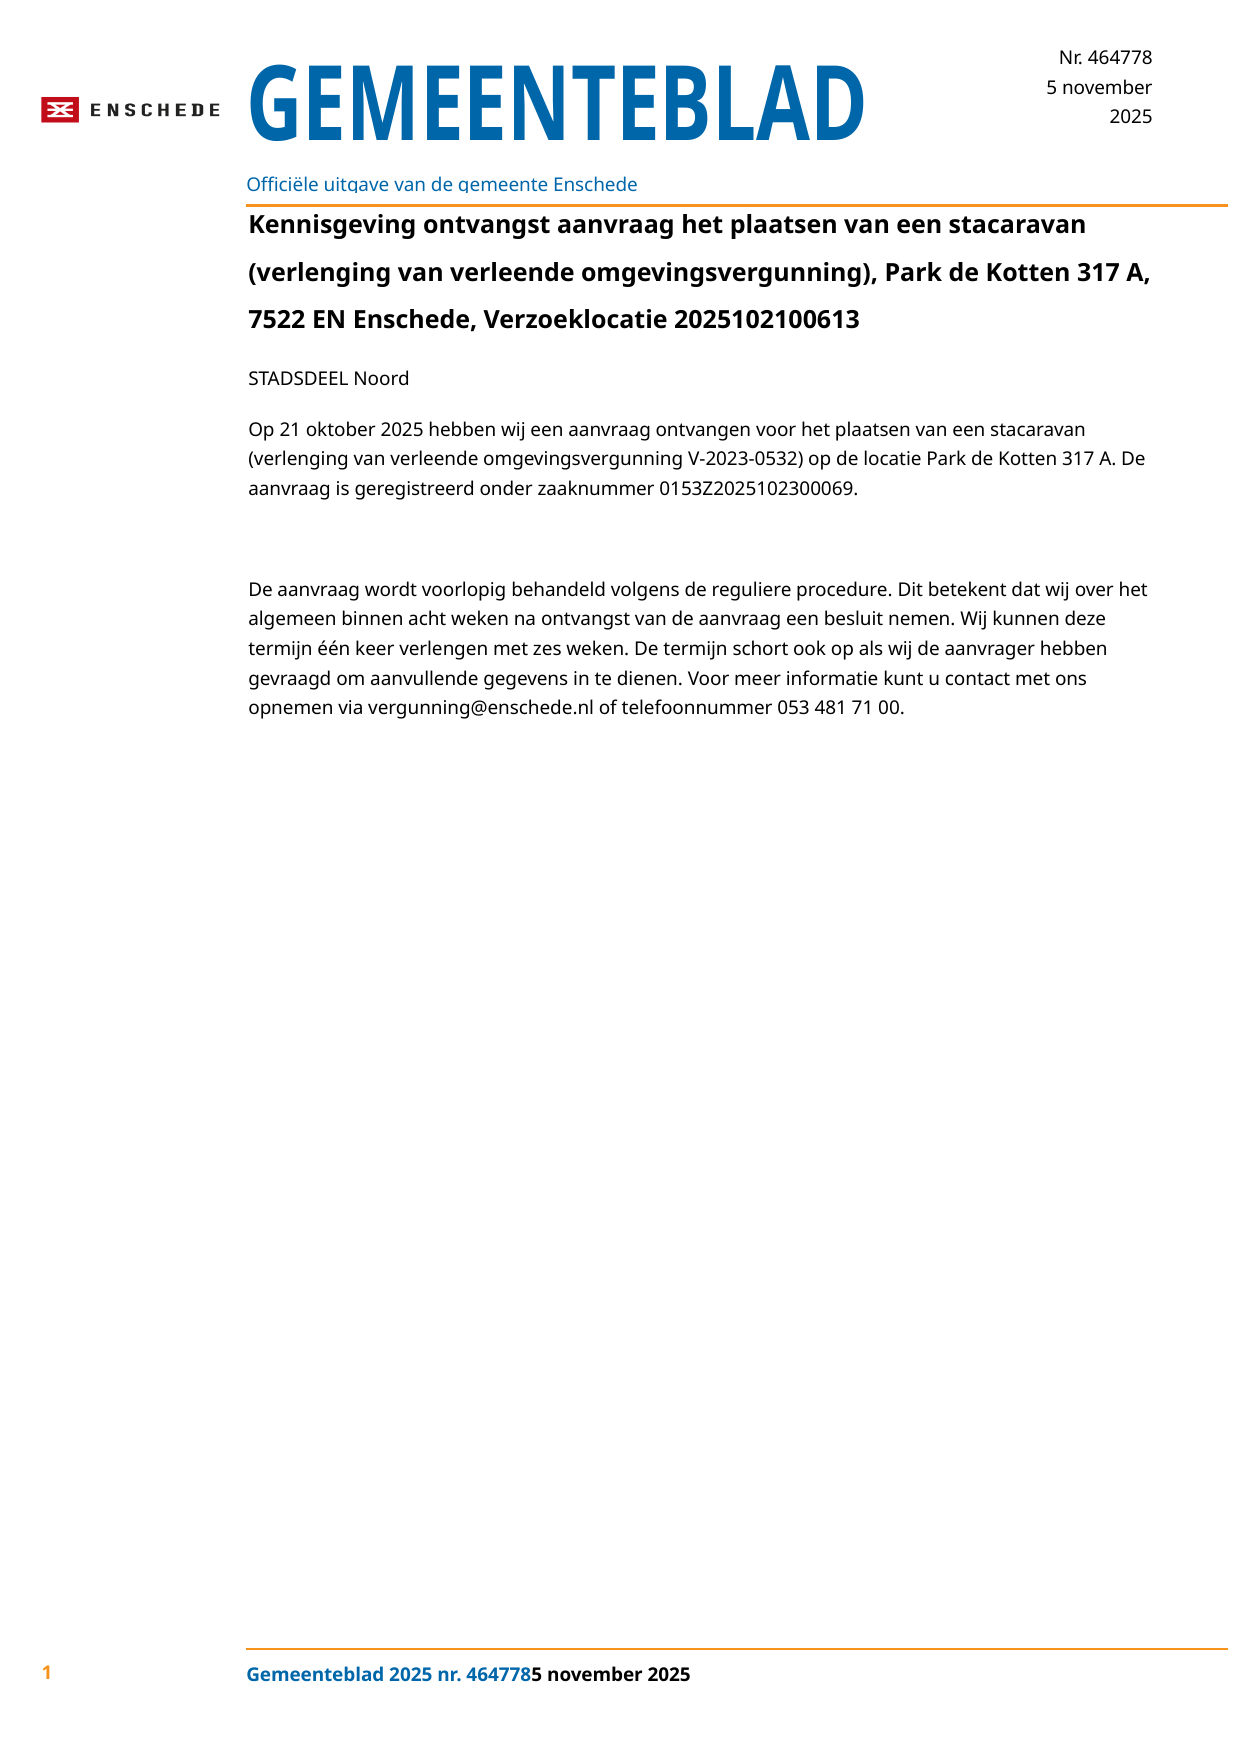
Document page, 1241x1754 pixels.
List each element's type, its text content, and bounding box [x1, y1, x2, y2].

text STADSDEEL Noord [248, 366, 1152, 391]
text Kennisgeving ontvangst aanvraag het plaatsen van een stacaravan (verlenging van verleende omgevingsvergunning), Park de Kotten 317 A, 7522 EN Enschede, Verzoeklocatie 2025102100613 [248, 207, 1152, 336]
picture [41, 47, 231, 172]
text Op 21 oktober 2025 hebben wij een aanvraag ontvangen voor het plaatsen van een stacaravan (verlenging van verleende omgevingsvergunning V-2023-0532) op de locatie Park de Kotten 317 A. De aanvraag is geregistreerd onder zaaknummer 0153Z2025102300069. [248, 416, 1152, 501]
text De aanvraag wordt voorlopig behandeld volgens de reguliere procedure. Dit betekent dat wij over het algemeen binnen acht weken na ontvangst van de aanvraag een besluit nemen. Wij kunnen deze termijn één keer verlengen met zes weken. De termijn schort ook op als wij de aanvrager hebben gevraagd om aanvullende gegevens in te dienen. Voor meer informatie kunt u contact met ons opnemen via vergunning@enschede.nl of telefoonnummer 053 481 71 00. [248, 576, 1152, 720]
